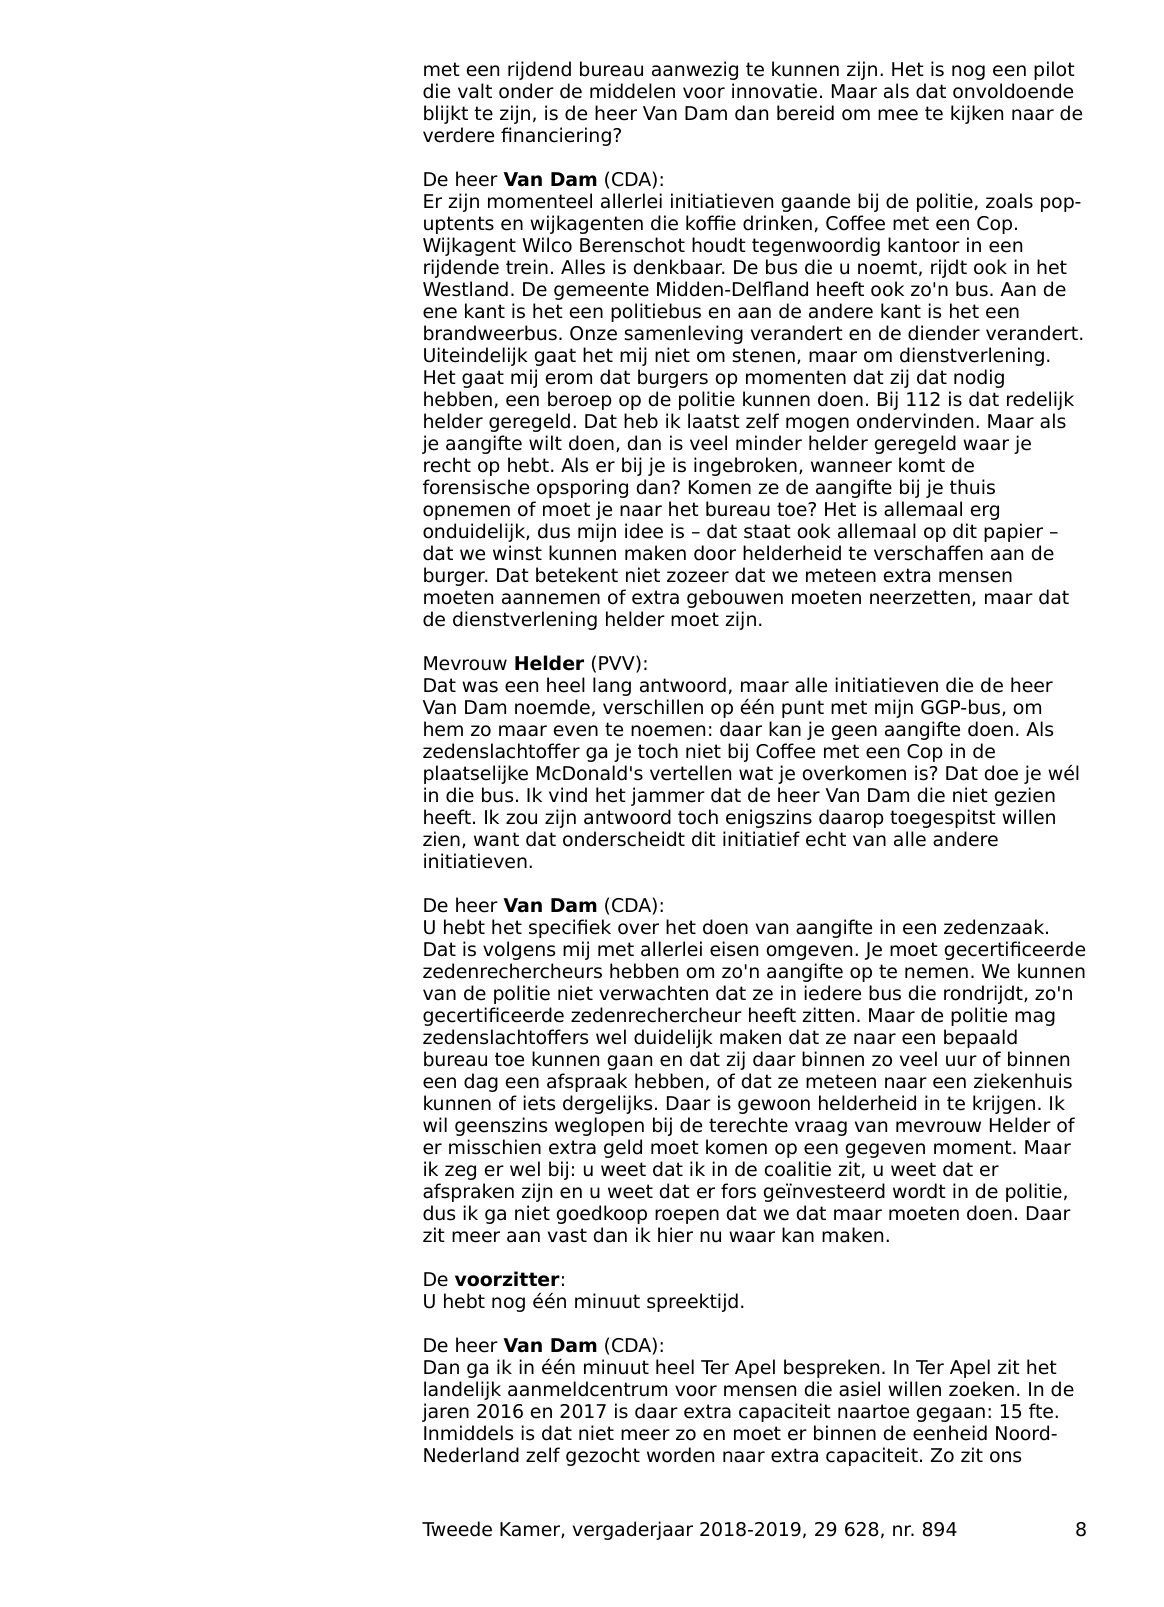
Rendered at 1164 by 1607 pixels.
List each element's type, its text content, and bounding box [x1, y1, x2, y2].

text De voorzitter: [422, 1269, 1087, 1291]
text U hebt het specifiek over het doen van aangifte in een zedenzaak. Dat is volgens mij met allerlei eisen omgeven. Je moet gecertificeerde zedenrechercheurs hebben om zo'n aangifte op te nemen. We kunnen van de politie niet verwachten dat ze in iedere bus die rondrijdt, zo'n gecertificeerde zedenrechercheur heeft zitten. Maar de politie mag zedenslachtoffers wel duidelijk maken dat ze naar een bepaald bureau toe kunnen gaan en dat zij daar binnen zo veel uur of binnen een dag een afspraak hebben, of dat ze meteen naar een ziekenhuis kunnen of iets dergelijks. Daar is gewoon helderheid in te krijgen. Ik wil geenszins weglopen bij de terechte vraag van mevrouw Helder of er misschien extra geld moet komen op een gegeven moment. Maar ik zeg er wel bij: u weet dat ik in de coalitie zit, u weet dat er afspraken zijn en u weet dat er fors geïnvesteerd wordt in de politie, dus ik ga niet goedkoop roepen dat we dat maar moeten doen. Daar zit meer aan vast dan ik hier nu waar kan maken. [422, 917, 1087, 1247]
text Mevrouw Helder (PVV): [422, 653, 1087, 675]
text De heer Van Dam (CDA): [422, 1335, 1087, 1357]
text met een rijdend bureau aanwezig te kunnen zijn. Het is nog een pilot die valt onder de middelen voor innovatie. Maar als dat onvoldoende blijkt te zijn, is de heer Van Dam dan bereid om mee te kijken naar de verdere financiering? [422, 59, 1087, 147]
text Dat was een heel lang antwoord, maar alle initiatieven die de heer Van Dam noemde, verschillen op één punt met mijn GGP-bus, om hem zo maar even te noemen: daar kan je geen aangifte doen. Als zedenslachtoffer ga je toch niet bij Coffee met een Cop in de plaatselijke McDonald's vertellen wat je overkomen is? Dat doe je wél in die bus. Ik vind het jammer dat de heer Van Dam die niet gezien heeft. Ik zou zijn antwoord toch enigszins daarop toegespitst willen zien, want dat onderscheidt dit initiatief echt van alle andere initiatieven. [422, 675, 1087, 873]
text U hebt nog één minuut spreektijd. [422, 1291, 1087, 1313]
text Er zijn momenteel allerlei initiatieven gaande bij de politie, zoals pop-uptents en wijkagenten die koffie drinken, Coffee met een Cop. Wijkagent Wilco Berenschot houdt tegenwoordig kantoor in een rijdende trein. Alles is denkbaar. De bus die u noemt, rijdt ook in het Westland. De gemeente Midden-Delfland heeft ook zo'n bus. Aan de ene kant is het een politiebus en aan de andere kant is het een brandweerbus. Onze samenleving verandert en de diender verandert. Uiteindelijk gaat het mij niet om stenen, maar om dienstverlening. Het gaat mij erom dat burgers op momenten dat zij dat nodig hebben, een beroep op de politie kunnen doen. Bij 112 is dat redelijk helder geregeld. Dat heb ik laatst zelf mogen ondervinden. Maar als je aangifte wilt doen, dan is veel minder helder geregeld waar je recht op hebt. Als er bij je is ingebroken, wanneer komt de forensische opsporing dan? Komen ze de aangifte bij je thuis opnemen of moet je naar het bureau toe? Het is allemaal erg onduidelijk, dus mijn idee is – dat staat ook allemaal op dit papier – dat we winst kunnen maken door helderheid te verschaffen aan de burger. Dat betekent niet zozeer dat we meteen extra mensen moeten aannemen of extra gebouwen moeten neerzetten, maar dat de dienstverlening helder moet zijn. [422, 191, 1087, 631]
text De heer Van Dam (CDA): [422, 895, 1087, 917]
text Dan ga ik in één minuut heel Ter Apel bespreken. In Ter Apel zit het landelijk aanmeldcentrum voor mensen die asiel willen zoeken. In de jaren 2016 en 2017 is daar extra capaciteit naartoe gegaan: 15 fte. Inmiddels is dat niet meer zo en moet er binnen de eenheid Noord-Nederland zelf gezocht worden naar extra capaciteit. Zo zit ons [422, 1357, 1087, 1467]
text De heer Van Dam (CDA): [422, 169, 1087, 191]
